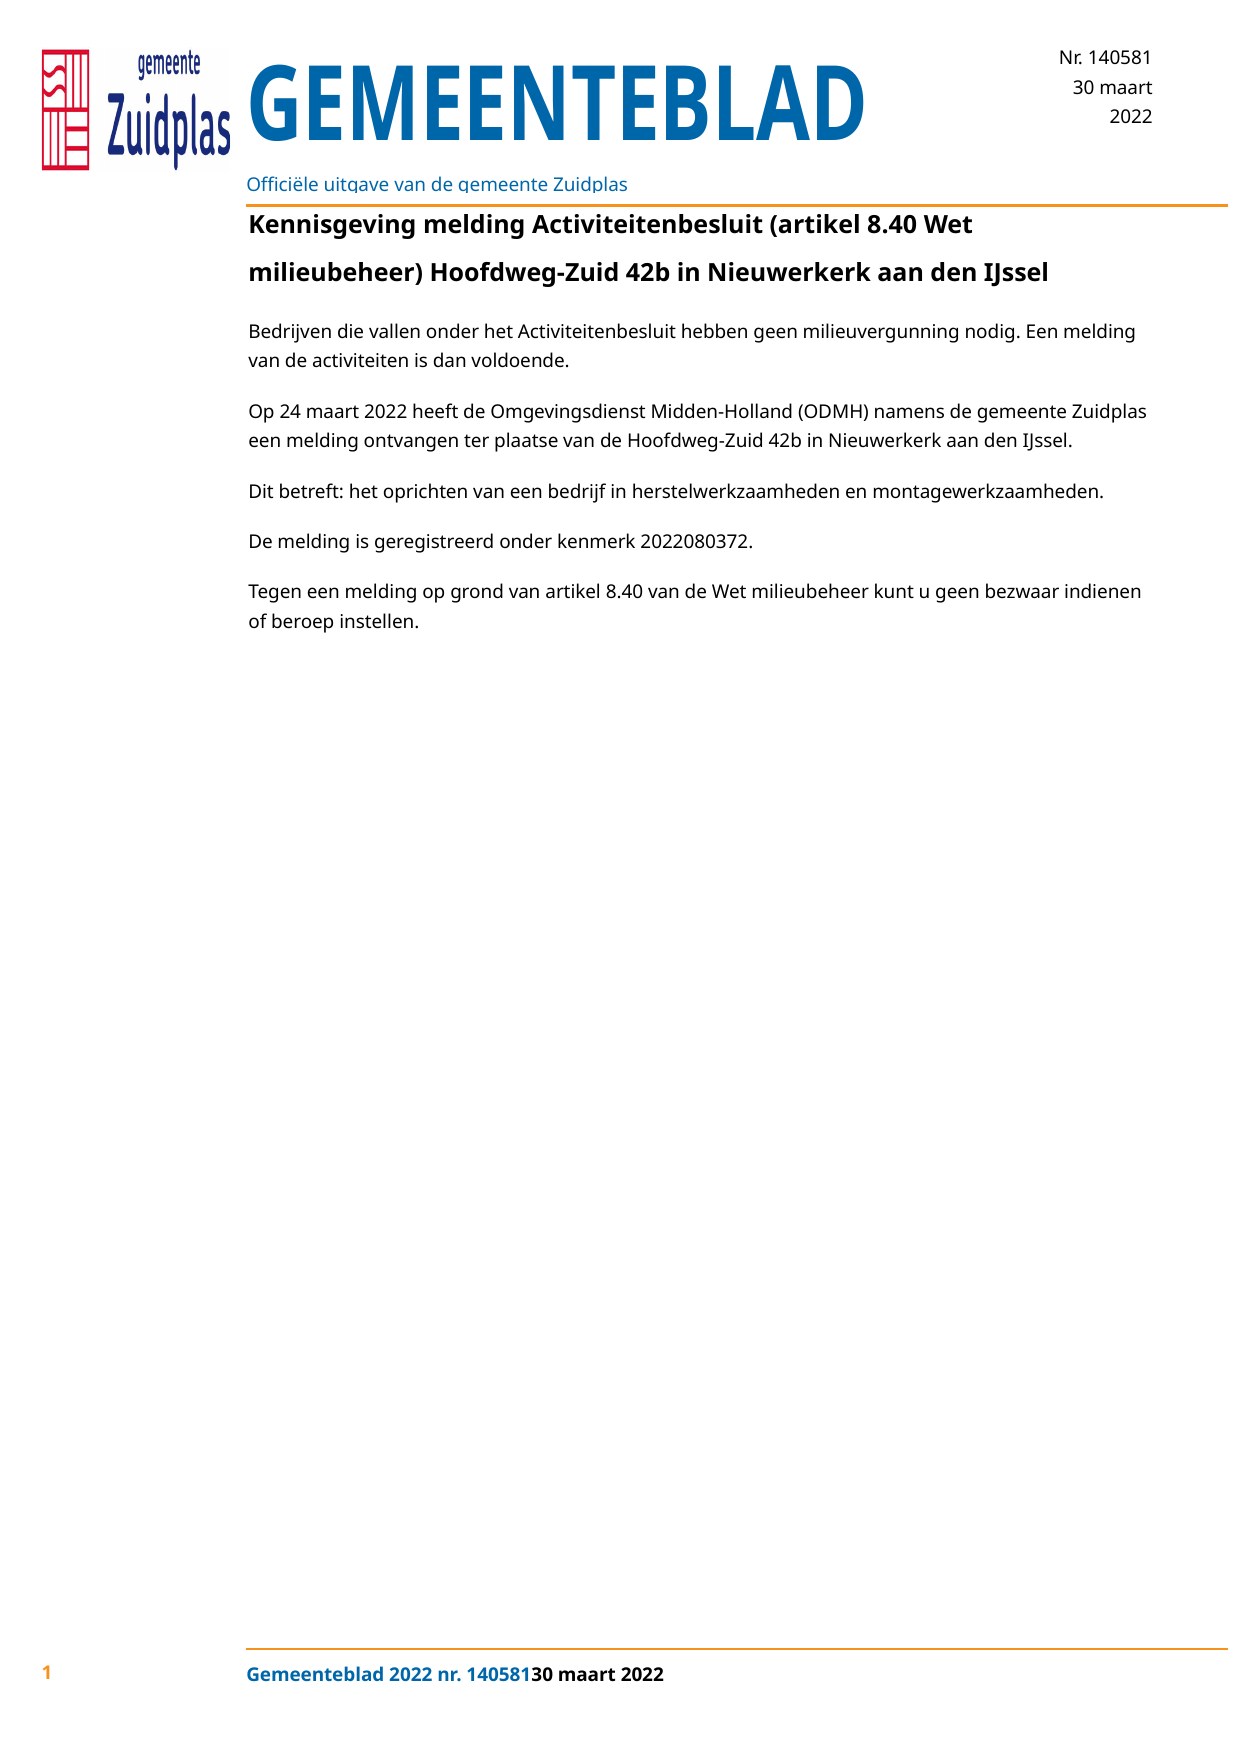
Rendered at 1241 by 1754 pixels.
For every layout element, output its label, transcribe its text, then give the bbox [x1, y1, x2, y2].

text Kennisgeving melding Activiteitenbesluit (artikel 8.40 Wet milieubeheer) Hoofdweg-Zuid 42b in Nieuwerkerk aan den IJssel [248, 207, 1152, 288]
text Dit betreft: het oprichten van een bedrijf in herstelwerkzaamheden en montagewerkzaamheden. [248, 478, 1152, 504]
text Op 24 maart 2022 heeft de Omgevingsdienst Midden-Holland (ODMH) namens de gemeente Zuidplas een melding ontvangen ter plaatse van de Hoofdweg-Zuid 42b in Nieuwerkerk aan den IJssel. [248, 398, 1152, 453]
text Bedrijven die vallen onder het Activiteitenbesluit hebben geen milieuvergunning nodig. Een melding van de activiteiten is dan voldoende. [248, 318, 1152, 373]
picture [41, 47, 231, 172]
text Tegen een melding op grond van artikel 8.40 van de Wet milieubeheer kunt u geen bezwaar indienen of beroep instellen. [248, 579, 1152, 634]
text De melding is geregistreerd onder kenmerk 2022080372. [248, 528, 1152, 554]
